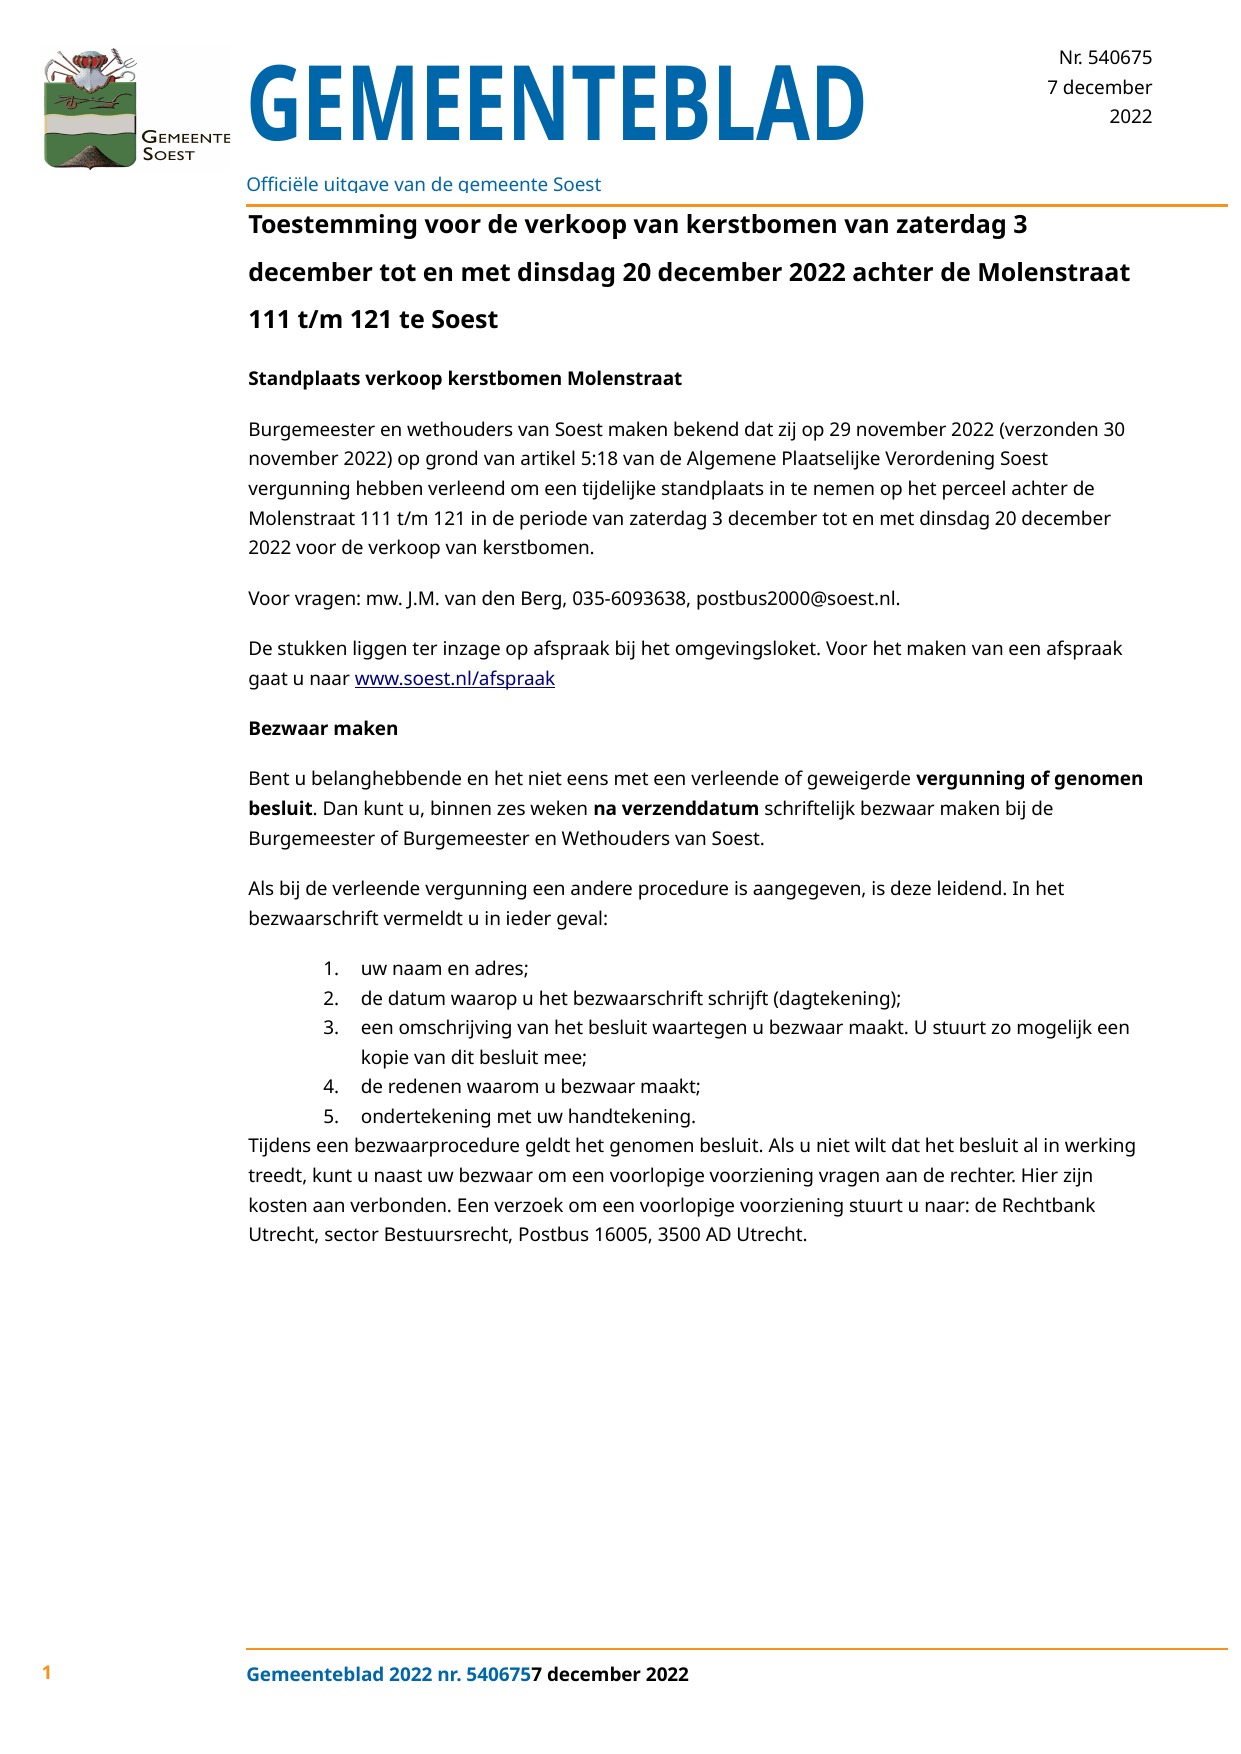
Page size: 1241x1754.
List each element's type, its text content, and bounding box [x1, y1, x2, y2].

list uw naam en adres; [323, 955, 1152, 981]
picture [41, 47, 231, 172]
list de datum waarop u het bezwaarschrift schrijft (dagtekening); [323, 985, 1152, 1010]
text Als bij de verleende vergunning een andere procedure is aangegeven, is deze leidend. In het bezwaarschrift vermeldt u in ieder geval: [248, 875, 1152, 930]
list de redenen waarom u bezwaar maakt; [323, 1073, 1152, 1099]
text De stukken liggen ter inzage op afspraak bij het omgevingsloket. Voor het maken van een afspraak gaat u naar www.soest.nl/afspraak [248, 635, 1152, 690]
list ondertekening met uw handtekening. [323, 1103, 1152, 1129]
list een omschrijving van het besluit waartegen u bezwaar maakt. U stuurt zo mogelijk een kopie van dit besluit mee; [323, 1014, 1152, 1069]
text Standplaats verkoop kerstbomen Molenstraat [248, 366, 1152, 391]
text Tijdens een bezwaarprocedure geldt het genomen besluit. Als u niet wilt dat het besluit al in werking treedt, kunt u naast uw bezwaar om een voorlopige voorziening vragen aan de rechter. Hier zijn kosten aan verbonden. Een verzoek om een voorlopige voorziening stuurt u naar: de Rechtbank Utrecht, sector Bestuursrecht, Postbus 16005, 3500 AD Utrecht. [248, 1133, 1152, 1247]
text Toestemming voor de verkoop van kerstbomen van zaterdag 3 december tot en met dinsdag 20 december 2022 achter de Molenstraat 111 t/m 121 te Soest [248, 207, 1152, 336]
text Bent u belanghebbende en het niet eens met een verleende of geweigerde vergunning of genomen besluit. Dan kunt u, binnen zes weken na verzenddatum schriftelijk bezwaar maken bij de Burgemeester of Burgemeester en Wethouders van Soest. [248, 766, 1152, 850]
text Burgemeester en wethouders van Soest maken bekend dat zij op 29 november 2022 (verzonden 30 november 2022) op grond van artikel 5:18 van de Algemene Plaatselijke Verordening Soest vergunning hebben verleend om een tijdelijke standplaats in te nemen op het perceel achter de Molenstraat 111 t/m 121 in de periode van zaterdag 3 december tot en met dinsdag 20 december 2022 voor de verkoop van kerstbomen. [248, 416, 1152, 560]
text Voor vragen: mw. J.M. van den Berg, 035-6093638, postbus2000@soest.nl. [248, 585, 1152, 610]
text Bezwaar maken [248, 715, 1152, 741]
